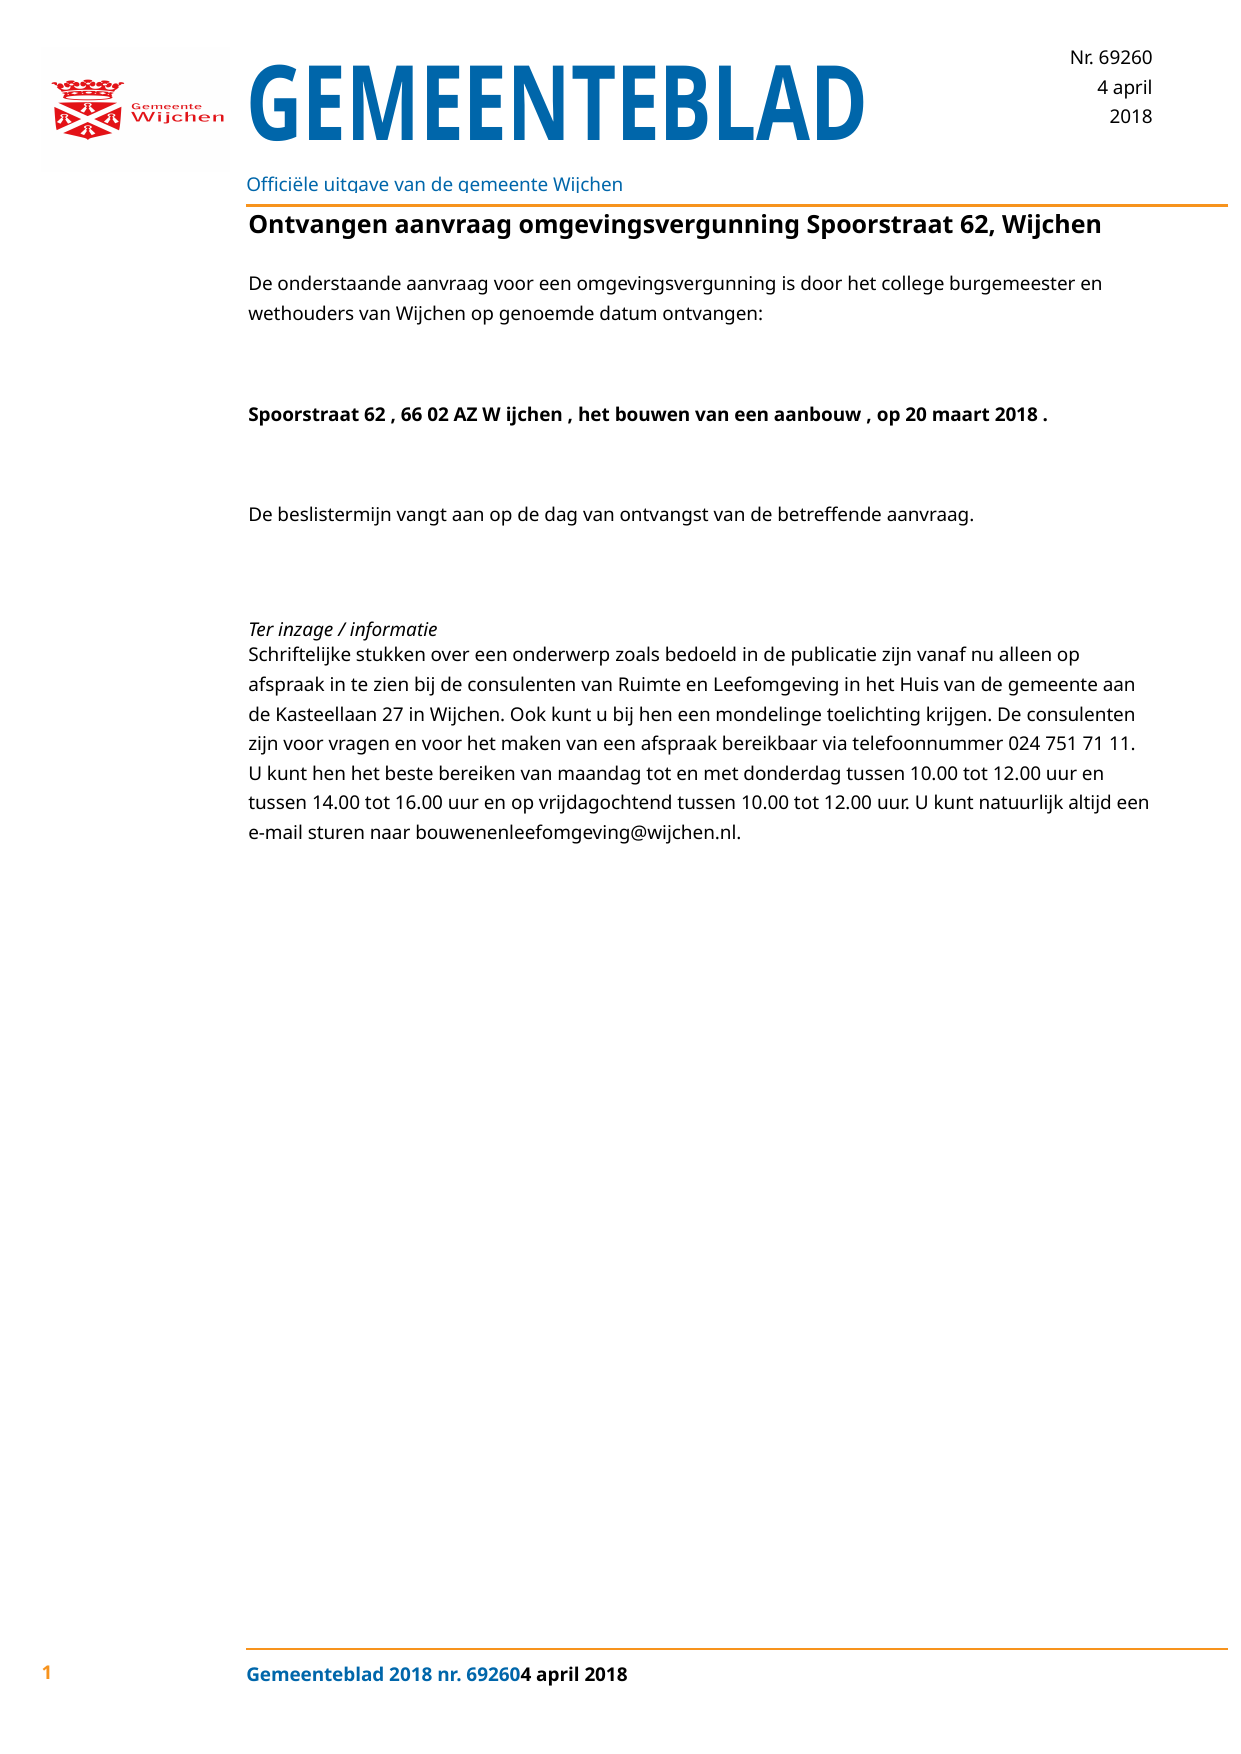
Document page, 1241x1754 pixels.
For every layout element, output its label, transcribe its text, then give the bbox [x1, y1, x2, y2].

text De beslistermijn vangt aan op de dag van ontvangst van de betreffende aanvraag. [248, 502, 1152, 527]
text De onderstaande aanvraag voor een omgevingsvergunning is door het college burgemeester en wethouders van Wijchen op genoemde datum ontvangen: [248, 270, 1152, 326]
text Ontvangen aanvraag omgevingsvergunning Spoorstraat 62, Wijchen [248, 207, 1152, 241]
text Schriftelijke stukken over een onderwerp zoals bedoeld in de publicatie zijn vanaf nu alleen op afspraak in te zien bij de consulenten van Ruimte en Leefomgeving in het Huis van de gemeente aan de Kasteellaan 27 in Wijchen. Ook kunt u bij hen een mondelinge toelichting krijgen. De consulenten zijn voor vragen en voor het maken van een afspraak bereikbaar via telefoonnummer 024 751 71 11. U kunt hen het beste bereiken van maandag tot en met donderdag tussen 10.00 tot 12.00 uur en tussen 14.00 tot 16.00 uur en op vrijdagochtend tussen 10.00 tot 12.00 uur. U kunt natuurlijk altijd een e-mail sturen naar bouwenenleefomgeving@wijchen.nl. [248, 642, 1152, 845]
text Ter inzage / informatie [248, 616, 1152, 642]
text Spoorstraat 62 , 66 02 AZ W ijchen , het bouwen van een aanbouw , op 20 maart 2018 . [248, 401, 1152, 426]
picture [41, 47, 231, 172]
